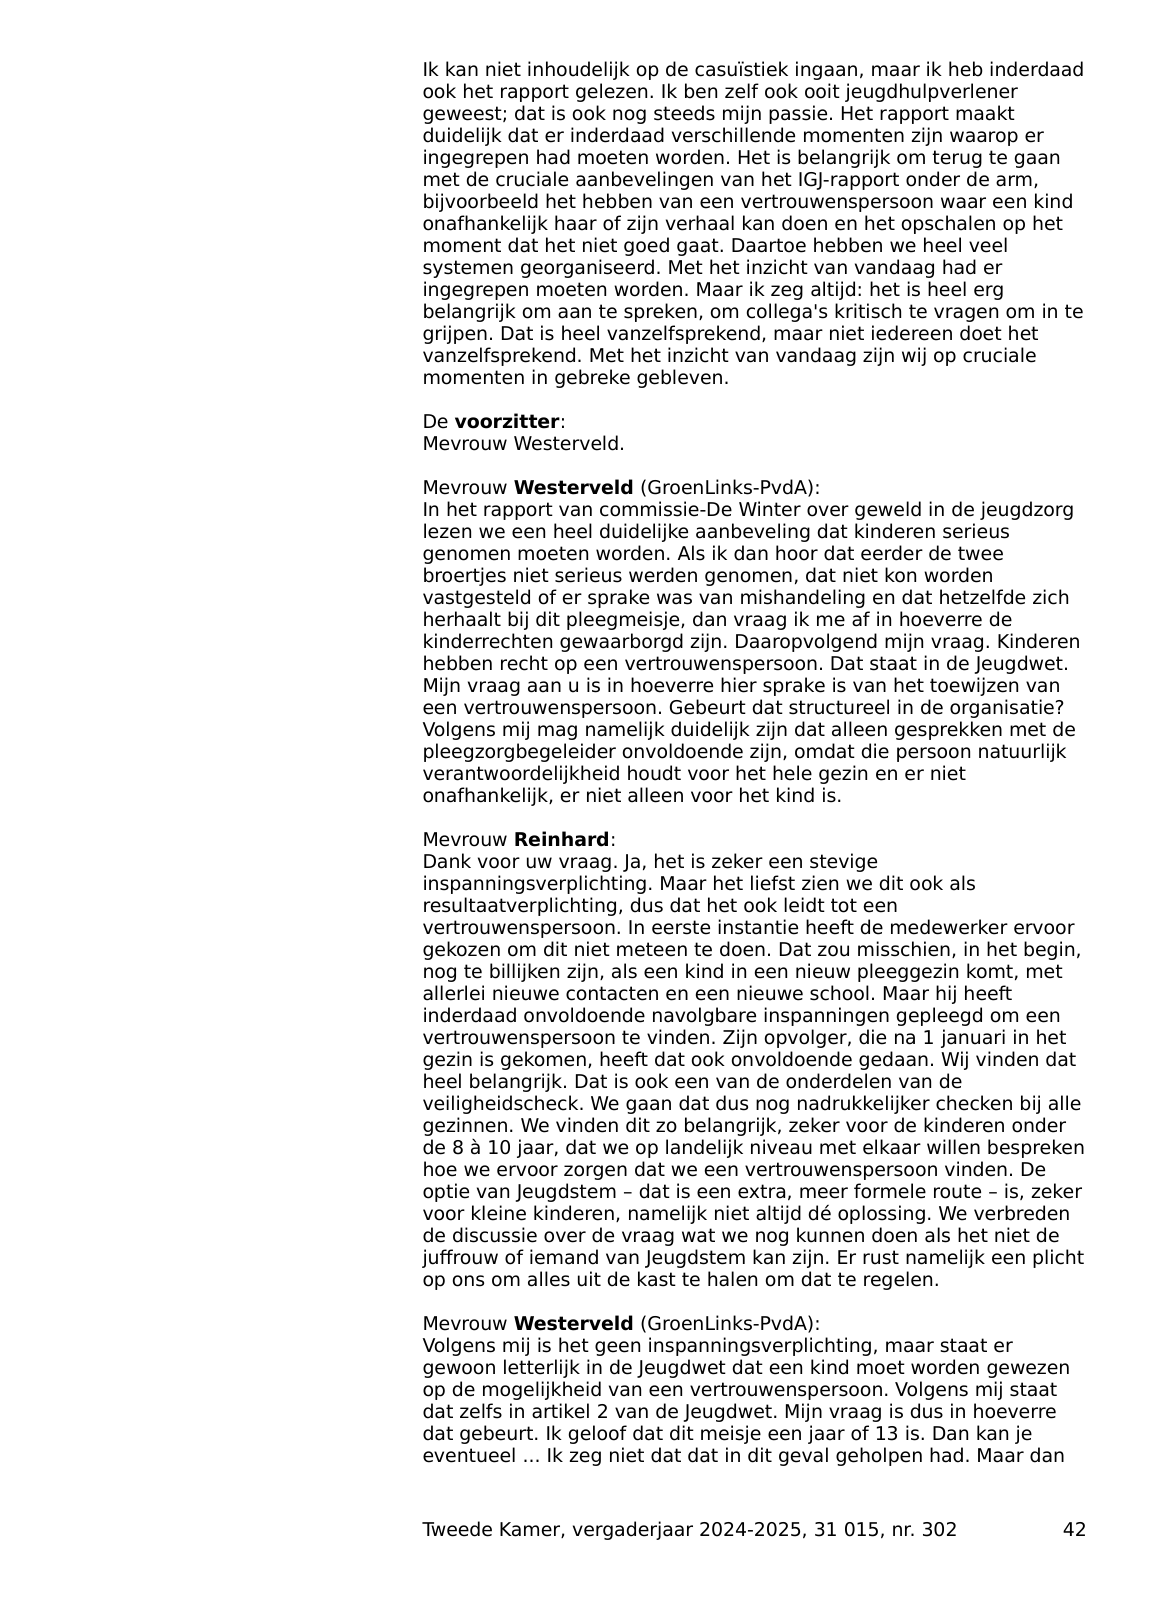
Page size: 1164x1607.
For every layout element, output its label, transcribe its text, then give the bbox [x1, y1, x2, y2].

text Mevrouw Westerveld (GroenLinks-PvdA): [422, 477, 1087, 499]
text Dank voor uw vraag. Ja, het is zeker een stevige inspanningsverplichting. Maar het liefst zien we dit ook als resultaatverplichting, dus dat het ook leidt tot een vertrouwenspersoon. In eerste instantie heeft de medewerker ervoor gekozen om dit niet meteen te doen. Dat zou misschien, in het begin, nog te billijken zijn, als een kind in een nieuw pleeggezin komt, met allerlei nieuwe contacten en een nieuwe school. Maar hij heeft inderdaad onvoldoende navolgbare inspanningen gepleegd om een vertrouwenspersoon te vinden. Zijn opvolger, die na 1 januari in het gezin is gekomen, heeft dat ook onvoldoende gedaan. Wij vinden dat heel belangrijk. Dat is ook een van de onderdelen van de veiligheidscheck. We gaan dat dus nog nadrukkelijker checken bij alle gezinnen. We vinden dit zo belangrijk, zeker voor de kinderen onder de 8 à 10 jaar, dat we op landelijk niveau met elkaar willen bespreken hoe we ervoor zorgen dat we een vertrouwenspersoon vinden. De optie van Jeugdstem – dat is een extra, meer formele route – is, zeker voor kleine kinderen, namelijk niet altijd dé oplossing. We verbreden de discussie over de vraag wat we nog kunnen doen als het niet de juffrouw of iemand van Jeugdstem kan zijn. Er rust namelijk een plicht op ons om alles uit de kast te halen om dat te regelen. [422, 851, 1087, 1291]
text De voorzitter: [422, 411, 1087, 433]
text In het rapport van commissie-De Winter over geweld in de jeugdzorg lezen we een heel duidelijke aanbeveling dat kinderen serieus genomen moeten worden. Als ik dan hoor dat eerder de twee broertjes niet serieus werden genomen, dat niet kon worden vastgesteld of er sprake was van mishandeling en dat hetzelfde zich herhaalt bij dit pleegmeisje, dan vraag ik me af in hoeverre de kinderrechten gewaarborgd zijn. Daaropvolgend mijn vraag. Kinderen hebben recht op een vertrouwenspersoon. Dat staat in de Jeugdwet. Mijn vraag aan u is in hoeverre hier sprake is van het toewijzen van een vertrouwenspersoon. Gebeurt dat structureel in de organisatie? Volgens mij mag namelijk duidelijk zijn dat alleen gesprekken met de pleegzorgbegeleider onvoldoende zijn, omdat die persoon natuurlijk verantwoordelijkheid houdt voor het hele gezin en er niet onafhankelijk, er niet alleen voor het kind is. [422, 499, 1087, 807]
text Mevrouw Reinhard: [422, 829, 1087, 851]
text Volgens mij is het geen inspanningsverplichting, maar staat er gewoon letterlijk in de Jeugdwet dat een kind moet worden gewezen op de mogelijkheid van een vertrouwenspersoon. Volgens mij staat dat zelfs in artikel 2 van de Jeugdwet. Mijn vraag is dus in hoeverre dat gebeurt. Ik geloof dat dit meisje een jaar of 13 is. Dan kan je eventueel ... Ik zeg niet dat dat in dit geval geholpen had. Maar dan [422, 1335, 1087, 1467]
text Ik kan niet inhoudelijk op de casuïstiek ingaan, maar ik heb inderdaad ook het rapport gelezen. Ik ben zelf ook ooit jeugdhulpverlener geweest; dat is ook nog steeds mijn passie. Het rapport maakt duidelijk dat er inderdaad verschillende momenten zijn waarop er ingegrepen had moeten worden. Het is belangrijk om terug te gaan met de cruciale aanbevelingen van het IGJ-rapport onder de arm, bijvoorbeeld het hebben van een vertrouwenspersoon waar een kind onafhankelijk haar of zijn verhaal kan doen en het opschalen op het moment dat het niet goed gaat. Daartoe hebben we heel veel systemen georganiseerd. Met het inzicht van vandaag had er ingegrepen moeten worden. Maar ik zeg altijd: het is heel erg belangrijk om aan te spreken, om collega's kritisch te vragen om in te grijpen. Dat is heel vanzelfsprekend, maar niet iedereen doet het vanzelfsprekend. Met het inzicht van vandaag zijn wij op cruciale momenten in gebreke gebleven. [422, 59, 1087, 389]
text Mevrouw Westerveld (GroenLinks-PvdA): [422, 1313, 1087, 1335]
text Mevrouw Westerveld. [422, 433, 1087, 455]
